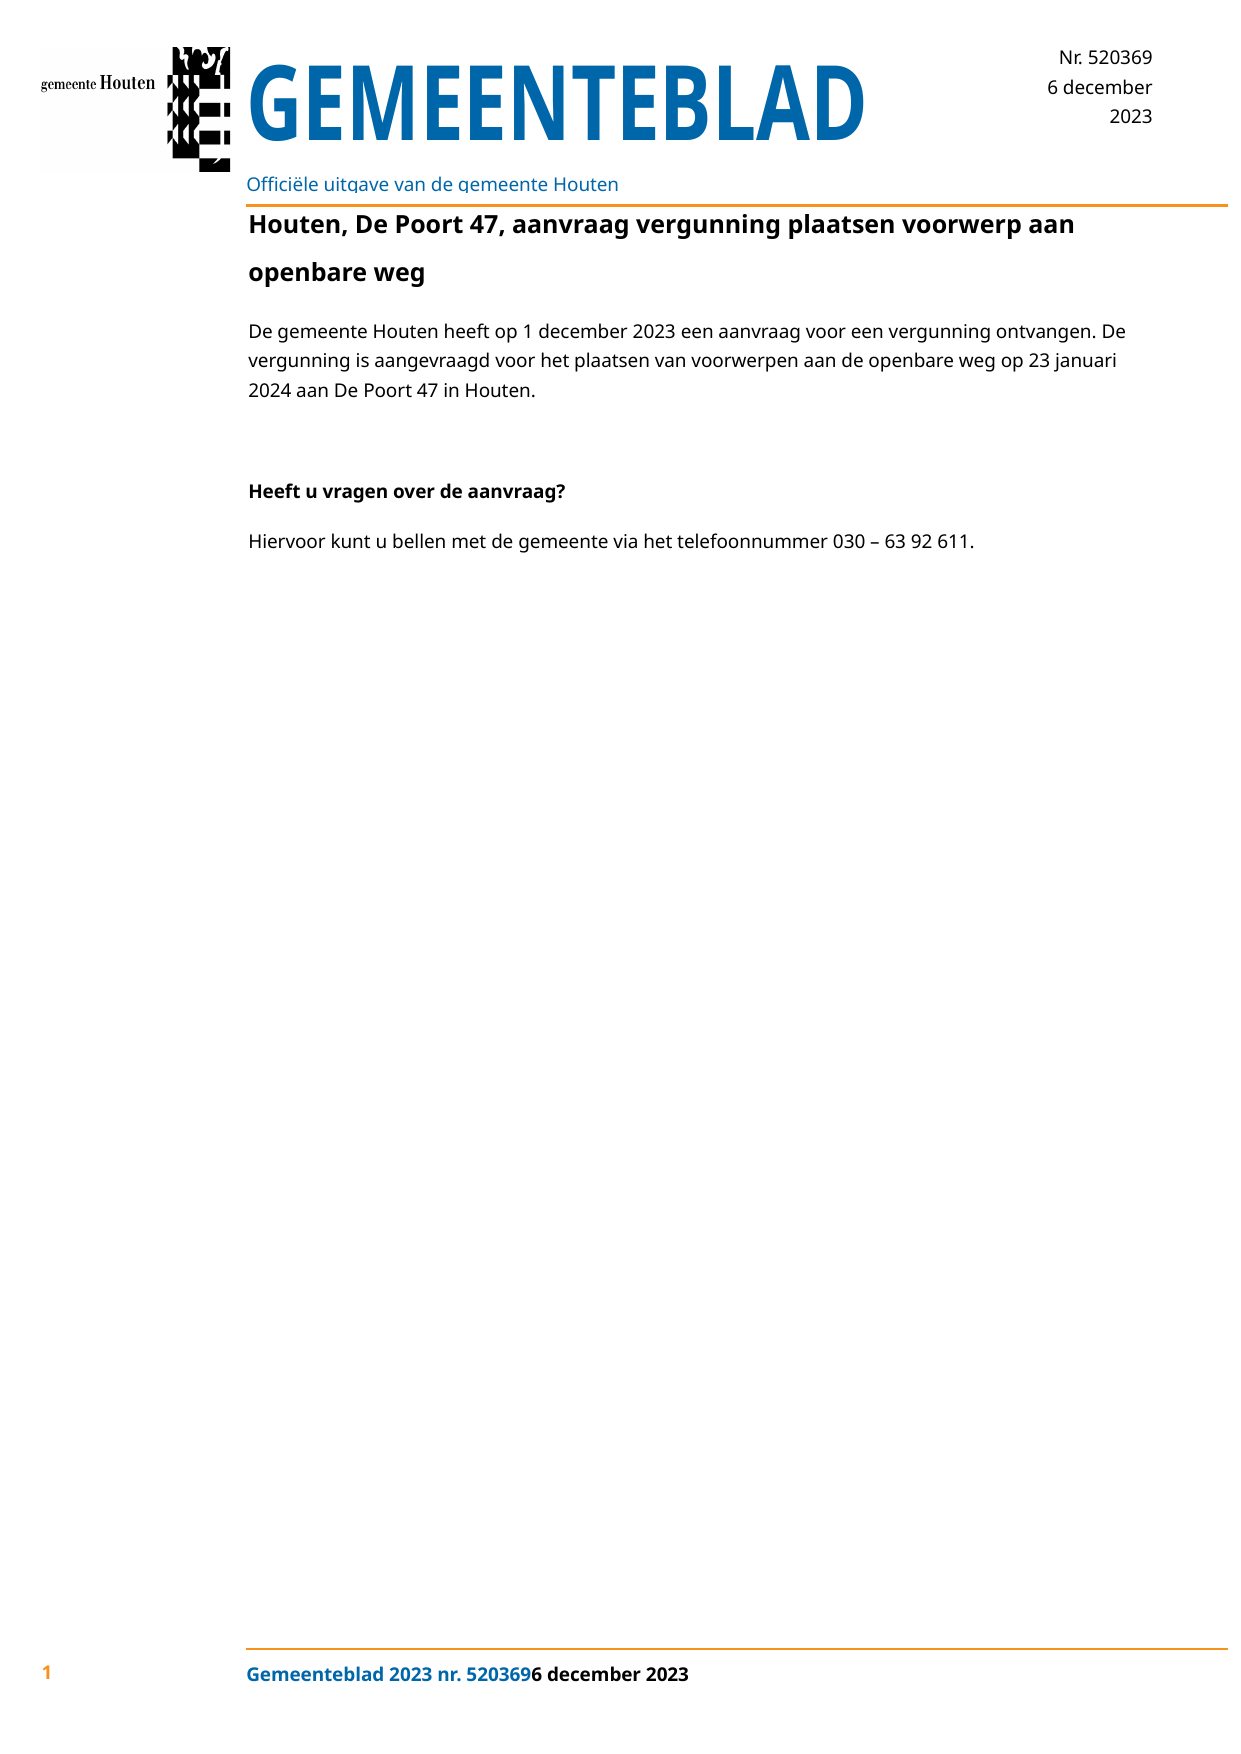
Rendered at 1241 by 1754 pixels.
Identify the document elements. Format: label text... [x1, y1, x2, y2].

text Houten, De Poort 47, aanvraag vergunning plaatsen voorwerp aan openbare weg [248, 207, 1152, 288]
text De gemeente Houten heeft op 1 december 2023 een aanvraag voor een vergunning ontvangen. De vergunning is aangevraagd voor het plaatsen van voorwerpen aan de openbare weg op 23 januari 2024 aan De Poort 47 in Houten. [248, 318, 1152, 403]
text Hiervoor kunt u bellen met de gemeente via het telefoonnummer 030 – 63 92 611. [248, 528, 1152, 554]
text Heeft u vragen over de aanvraag? [248, 478, 1152, 504]
picture [41, 47, 231, 172]
